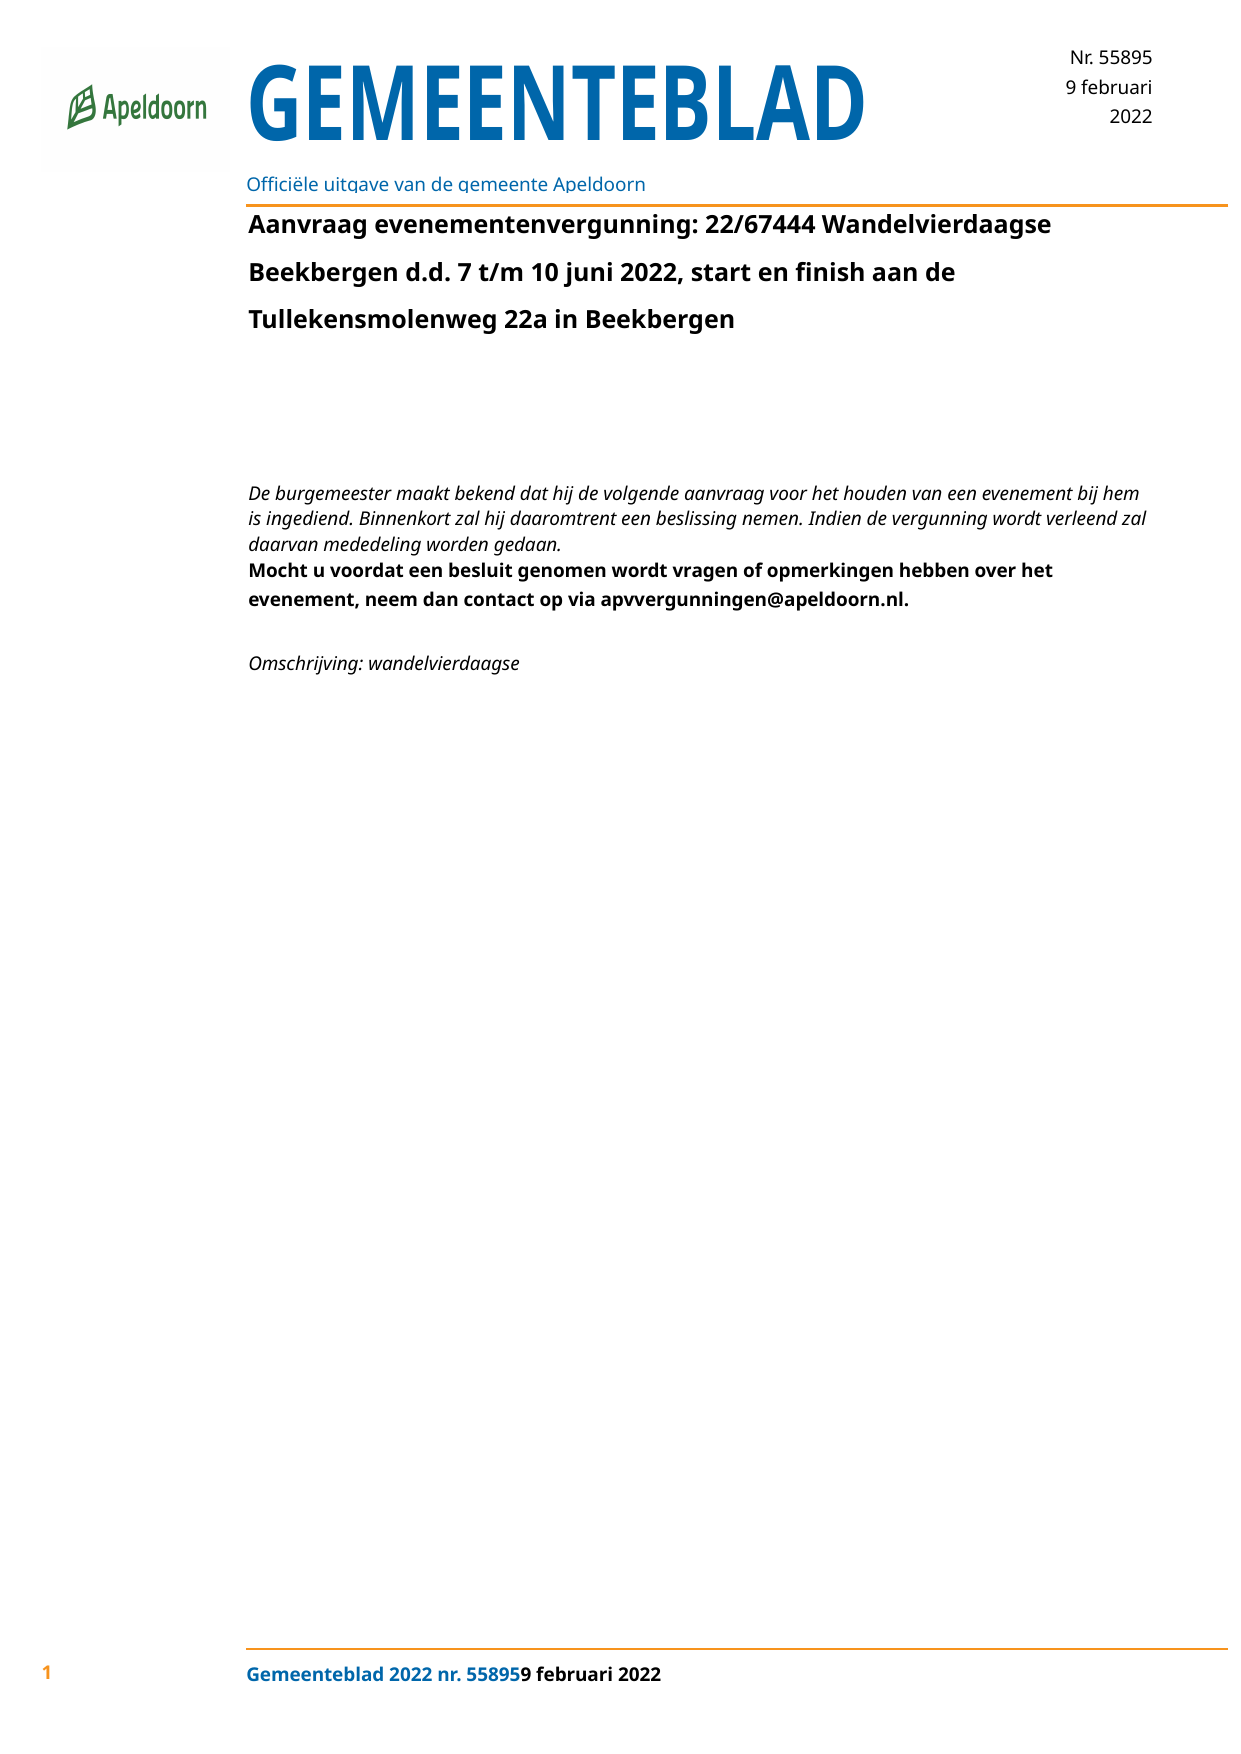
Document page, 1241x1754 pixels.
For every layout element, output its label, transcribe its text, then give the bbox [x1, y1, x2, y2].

text Aanvraag evenementenvergunning: 22/67444 Wandelvierdaagse Beekbergen d.d. 7 t/m 10 juni 2022, start en finish aan de Tullekensmolenweg 22a in Beekbergen [248, 207, 1152, 336]
text Omschrijving: wandelvierdaagse [248, 651, 1152, 676]
picture [41, 47, 231, 172]
text De burgemeester maakt bekend dat hij de volgende aanvraag voor het houden van een evenement bij hem is ingediend. Binnenkort zal hij daaromtrent een beslissing nemen. Indien de vergunning wordt verleend zal daarvan mededeling worden gedaan. [248, 480, 1152, 557]
text Mocht u voordat een besluit genomen wordt vragen of opmerkingen hebben over het evenement, neem dan contact op via apvvergunningen@apeldoorn.nl. [248, 557, 1152, 612]
